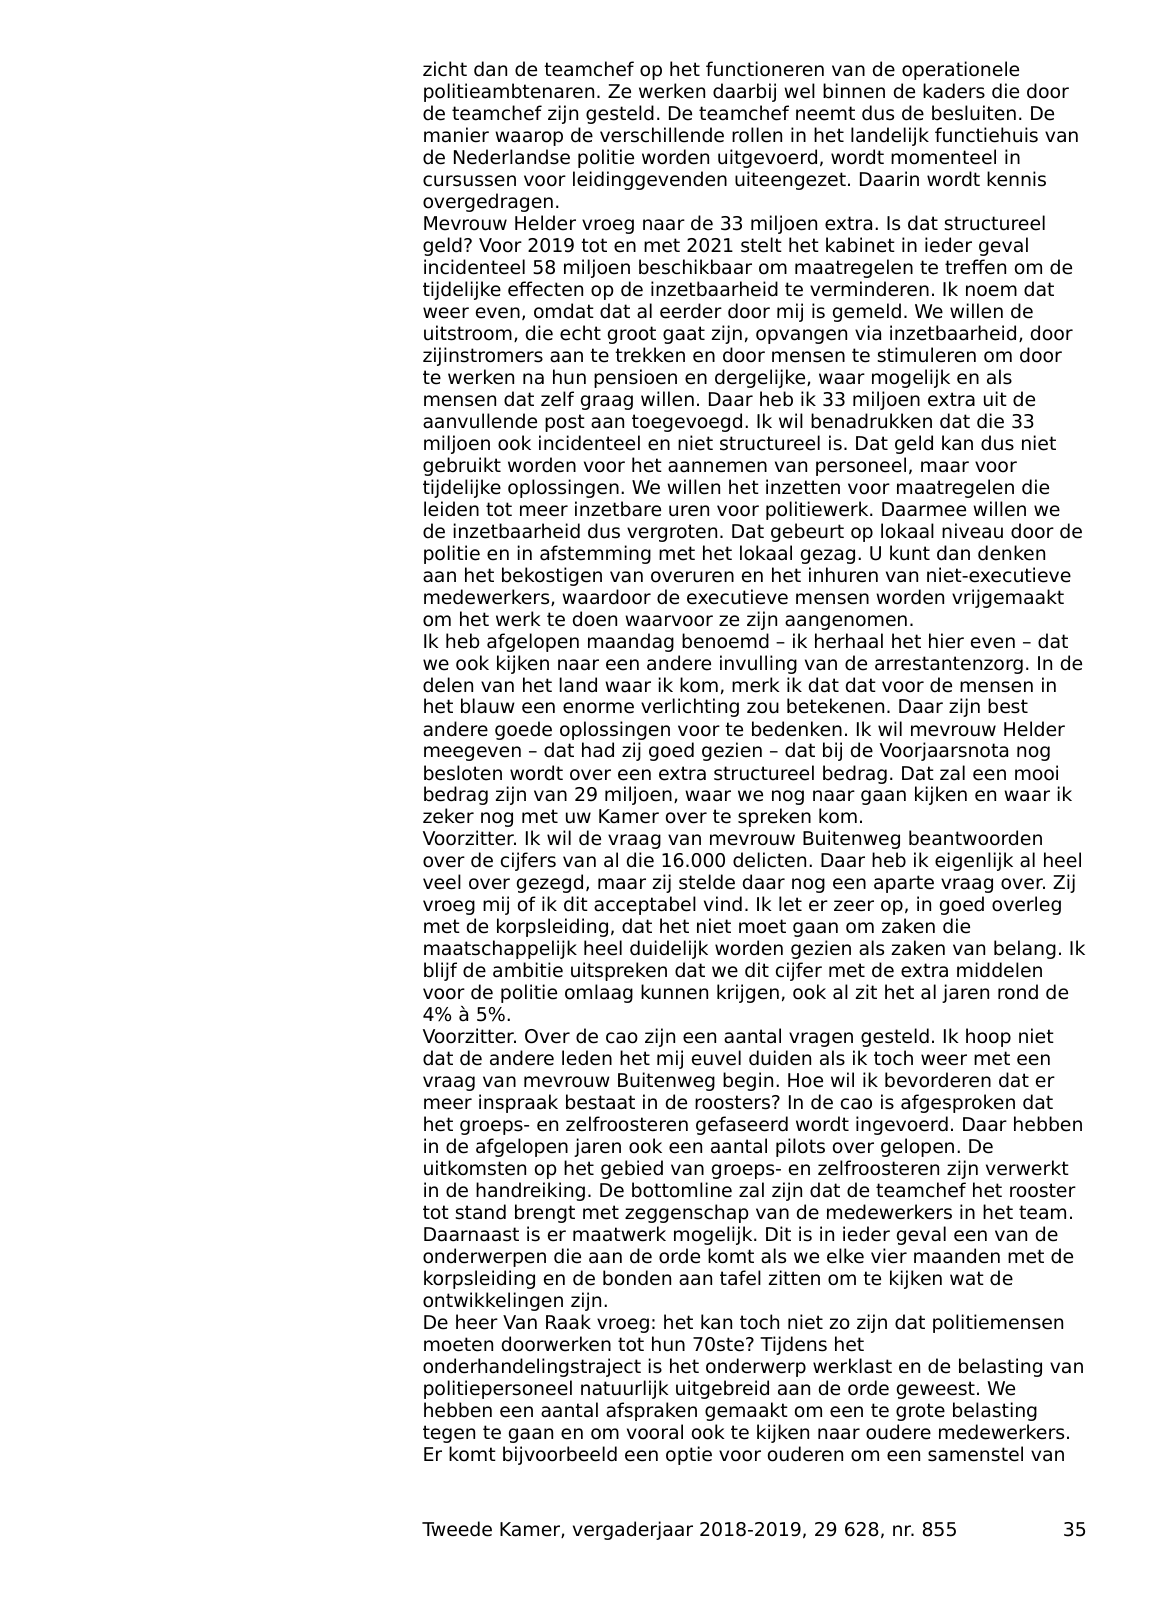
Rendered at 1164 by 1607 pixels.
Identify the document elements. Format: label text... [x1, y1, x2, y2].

text De heer Van Raak vroeg: het kan toch niet zo zijn dat politiemensen moeten doorwerken tot hun 70ste? Tijdens het onderhandelingstraject is het onderwerp werklast en de belasting van politiepersoneel natuurlijk uitgebreid aan de orde geweest. We hebben een aantal afspraken gemaakt om een te grote belasting tegen te gaan en om vooral ook te kijken naar oudere medewerkers. Er komt bijvoorbeeld een optie voor ouderen om een samenstel van [422, 1312, 1087, 1466]
text Voorzitter. Ik wil de vraag van mevrouw Buitenweg beantwoorden over de cijfers van al die 16.000 delicten. Daar heb ik eigenlijk al heel veel over gezegd, maar zij stelde daar nog een aparte vraag over. Zij vroeg mij of ik dit acceptabel vind. Ik let er zeer op, in goed overleg met de korpsleiding, dat het niet moet gaan om zaken die maatschappelijk heel duidelijk worden gezien als zaken van belang. Ik blijf de ambitie uitspreken dat we dit cijfer met de extra middelen voor de politie omlaag kunnen krijgen, ook al zit het al jaren rond de 4% à 5%. [422, 828, 1087, 1026]
text zicht dan de teamchef op het functioneren van de operationele politieambtenaren. Ze werken daarbij wel binnen de kaders die door de teamchef zijn gesteld. De teamchef neemt dus de besluiten. De manier waarop de verschillende rollen in het landelijk functiehuis van de Nederlandse politie worden uitgevoerd, wordt momenteel in cursussen voor leidinggevenden uiteengezet. Daarin wordt kennis overgedragen. [422, 59, 1087, 213]
text Voorzitter. Over de cao zijn een aantal vragen gesteld. Ik hoop niet dat de andere leden het mij euvel duiden als ik toch weer met een vraag van mevrouw Buitenweg begin. Hoe wil ik bevorderen dat er meer inspraak bestaat in de roosters? In de cao is afgesproken dat het groeps- en zelfroosteren gefaseerd wordt ingevoerd. Daar hebben in de afgelopen jaren ook een aantal pilots over gelopen. De uitkomsten op het gebied van groeps- en zelfroosteren zijn verwerkt in de handreiking. De bottomline zal zijn dat de teamchef het rooster tot stand brengt met zeggenschap van de medewerkers in het team. Daarnaast is er maatwerk mogelijk. Dit is in ieder geval een van de onderwerpen die aan de orde komt als we elke vier maanden met de korpsleiding en de bonden aan tafel zitten om te kijken wat de ontwikkelingen zijn. [422, 1026, 1087, 1312]
text Ik heb afgelopen maandag benoemd – ik herhaal het hier even – dat we ook kijken naar een andere invulling van de arrestantenzorg. In de delen van het land waar ik kom, merk ik dat dat voor de mensen in het blauw een enorme verlichting zou betekenen. Daar zijn best andere goede oplossingen voor te bedenken. Ik wil mevrouw Helder meegeven – dat had zij goed gezien – dat bij de Voorjaarsnota nog besloten wordt over een extra structureel bedrag. Dat zal een mooi bedrag zijn van 29 miljoen, waar we nog naar gaan kijken en waar ik zeker nog met uw Kamer over te spreken kom. [422, 631, 1087, 828]
text Mevrouw Helder vroeg naar de 33 miljoen extra. Is dat structureel geld? Voor 2019 tot en met 2021 stelt het kabinet in ieder geval incidenteel 58 miljoen beschikbaar om maatregelen te treffen om de tijdelijke effecten op de inzetbaarheid te verminderen. Ik noem dat weer even, omdat dat al eerder door mij is gemeld. We willen de uitstroom, die echt groot gaat zijn, opvangen via inzetbaarheid, door zijinstromers aan te trekken en door mensen te stimuleren om door te werken na hun pensioen en dergelijke, waar mogelijk en als mensen dat zelf graag willen. Daar heb ik 33 miljoen extra uit de aanvullende post aan toegevoegd. Ik wil benadrukken dat die 33 miljoen ook incidenteel en niet structureel is. Dat geld kan dus niet gebruikt worden voor het aannemen van personeel, maar voor tijdelijke oplossingen. We willen het inzetten voor maatregelen die leiden tot meer inzetbare uren voor politiewerk. Daarmee willen we de inzetbaarheid dus vergroten. Dat gebeurt op lokaal niveau door de politie en in afstemming met het lokaal gezag. U kunt dan denken aan het bekostigen van overuren en het inhuren van niet-executieve medewerkers, waardoor de executieve mensen worden vrijgemaakt om het werk te doen waarvoor ze zijn aangenomen. [422, 213, 1087, 631]
